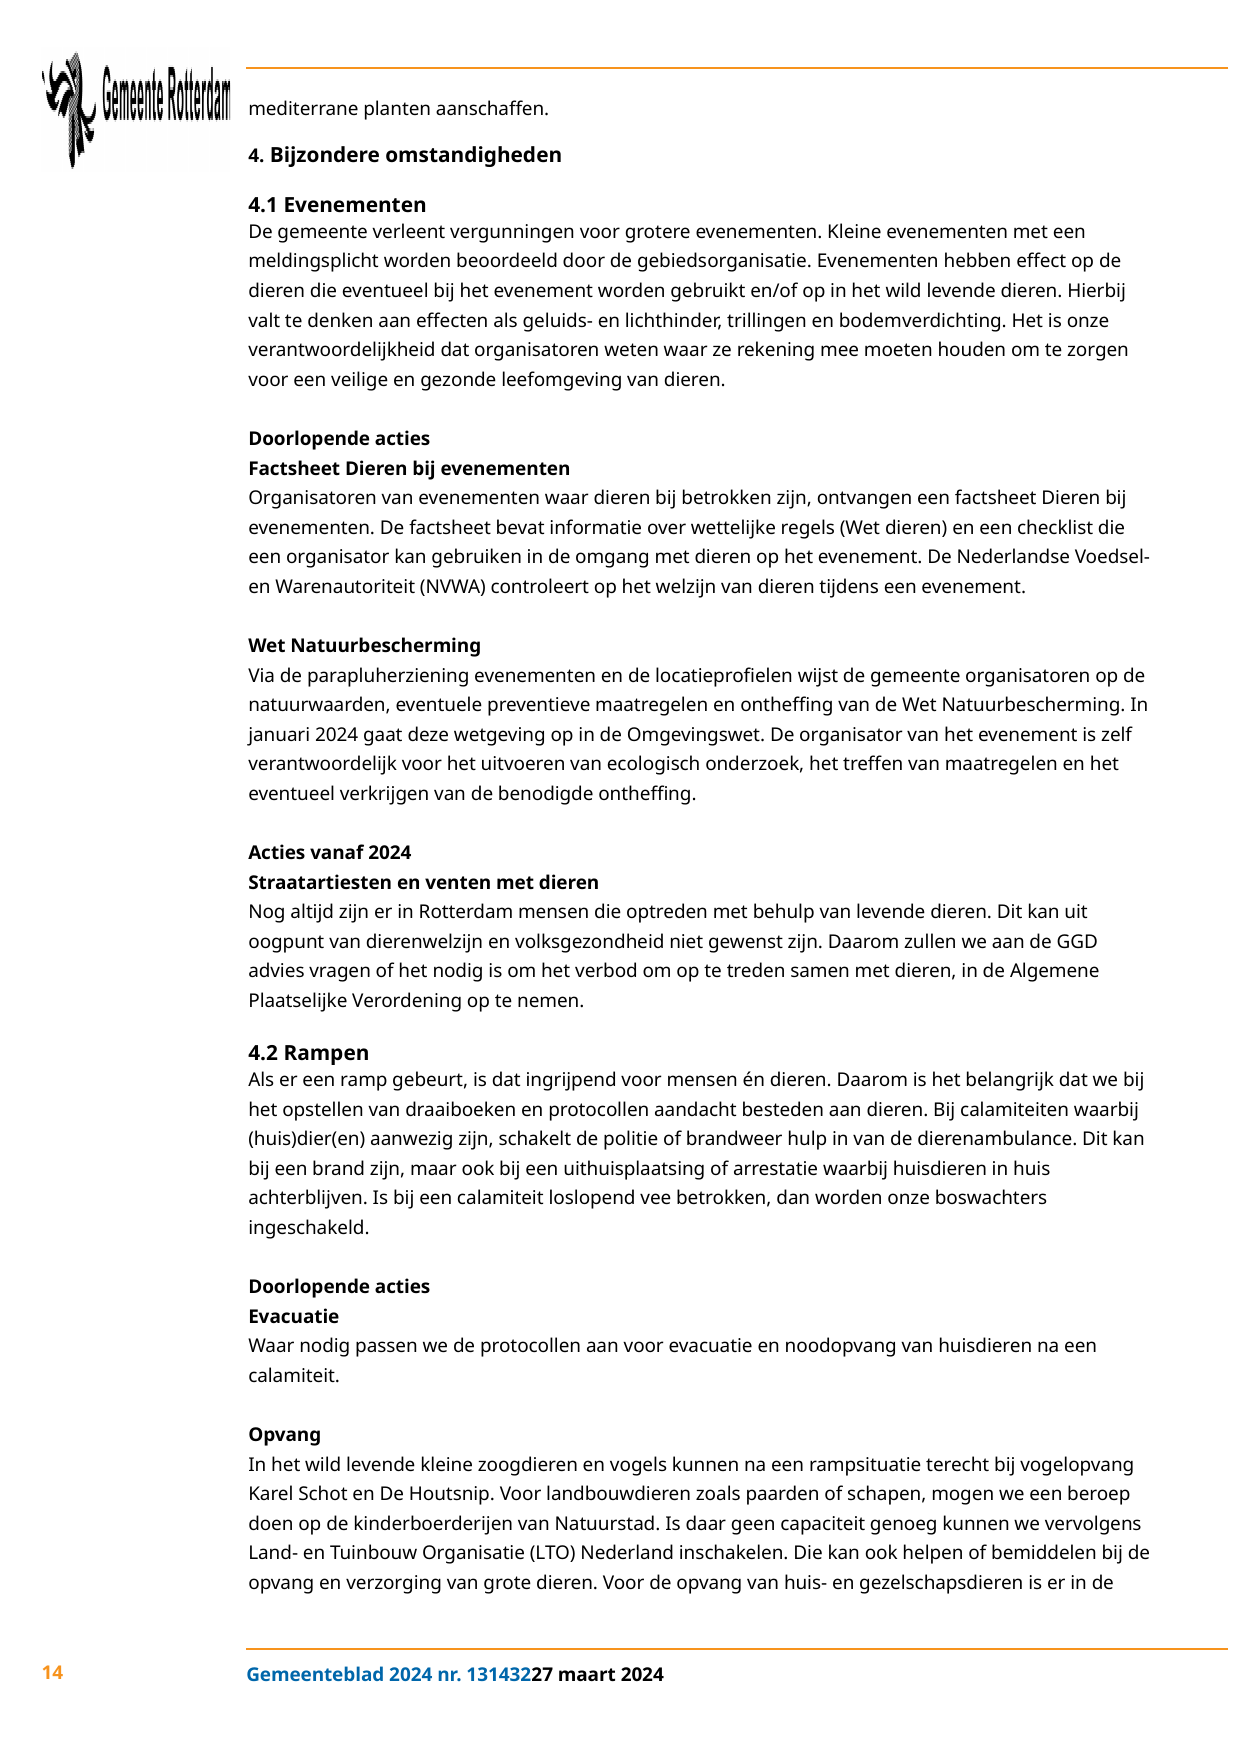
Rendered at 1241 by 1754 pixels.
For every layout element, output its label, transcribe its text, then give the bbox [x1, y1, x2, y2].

text De gemeente verleent vergunningen voor grotere evenementen. Kleine evenementen met een meldingsplicht worden beoordeeld door de gebieds­organisatie. Evenementen hebben effect op de dieren die eventueel bij het evenement worden gebruikt en/of op in het wild levende dieren. Hierbij valt te denken aan effecten als geluids- en lichthinder, trillingen en bodem­verdichting. Het is onze verantwoordelijkheid dat organisatoren weten waar ze rekening mee moeten houden om te zorgen voor een veilige en gezonde leefomgeving van dieren. [248, 218, 1152, 392]
text Doorlopende acties [248, 1273, 1152, 1299]
text Wet Natuurbescherming [248, 632, 1152, 658]
text Opvang [248, 1421, 1152, 1447]
text Evacuatie [248, 1303, 1152, 1328]
text Factsheet Dieren bij evenementen [248, 455, 1152, 481]
text Via de parapluherziening evenementen en de locatieprofielen wijst de gemeente organisatoren op de natuurwaarden, eventuele preventieve maatregelen en ontheffing van de Wet Natuurbescherming. In januari 2024 gaat deze wetgeving op in de Omgevingswet. De organisator van het evenement is zelf verantwoordelijk voor het uitvoeren van ecologisch onderzoek, het treffen van maatregelen en het eventueel verkrijgen van de benodigde ontheffing. [248, 662, 1152, 806]
picture [41, 47, 231, 172]
text Waar nodig passen we de protocollen aan voor evacuatie en noodopvang van huisdieren na een calamiteit. [248, 1332, 1152, 1388]
text In het wild levende kleine zoogdieren en vogels kunnen na een rampsituatie terecht bij vogelopvang Karel Schot en De Houtsnip. Voor landbouwdieren zoals paarden of schapen, mogen we een beroep doen op de kinderboerderijen van Natuurstad. Is daar geen capaciteit genoeg kunnen we vervolgens Land- en Tuinbouw Organisatie (LTO) Nederland inschakelen. Die kan ook helpen of bemiddelen bij de opvang en verzorging van grote dieren. Voor de opvang van huis- en gezelschapsdieren is er in de [248, 1451, 1152, 1595]
text Organisatoren van evenementen waar dieren bij betrokken zijn, ontvangen een factsheet Dieren bij evenementen. De factsheet bevat informatie over wettelijke regels (Wet dieren) en een checklist die een organisator kan gebruiken in de omgang met dieren op het evenement. De Nederlandse Voedsel- en Waren­autoriteit (NVWA) controleert op het welzijn van dieren tijdens een evenement. [248, 484, 1152, 599]
text Straatartiesten en venten met dieren [248, 869, 1152, 895]
text Als er een ramp gebeurt, is dat ingrijpend voor mensen én dieren. Daarom is het belangrijk dat we bij het opstellen van draaiboeken en protocollen aandacht besteden aan dieren. Bij calamiteiten waarbij (huis)dier(en) aanwezig zijn, schakelt de politie of brandweer hulp in van de dierenambulance. Dit kan bij een brand zijn, maar ook bij een uithuisplaatsing of arrestatie waarbij huisdieren in huis achterblijven. Is bij een calamiteit loslopend vee betrokken, dan worden onze boswachters ingeschakeld. [248, 1066, 1152, 1240]
text 4.2 Rampen [248, 1038, 1152, 1066]
text 4. Bijzondere omstandigheden [248, 140, 1152, 169]
text 4.1 Evenementen [248, 190, 1152, 218]
text Acties vanaf 2024 [248, 839, 1152, 865]
text Nog altijd zijn er in Rotterdam mensen die optreden met behulp van levende dieren. Dit kan uit oogpunt van dierenwelzijn en volksgezondheid niet gewenst zijn. Daarom zullen we aan de GGD advies vragen of het nodig is om het verbod om op te treden samen met dieren, in de Algemene Plaatselijke Verordening op te nemen. [248, 898, 1152, 1013]
text mediterrane planten aanschaffen. [248, 95, 1152, 121]
text Doorlopende acties [248, 425, 1152, 451]
